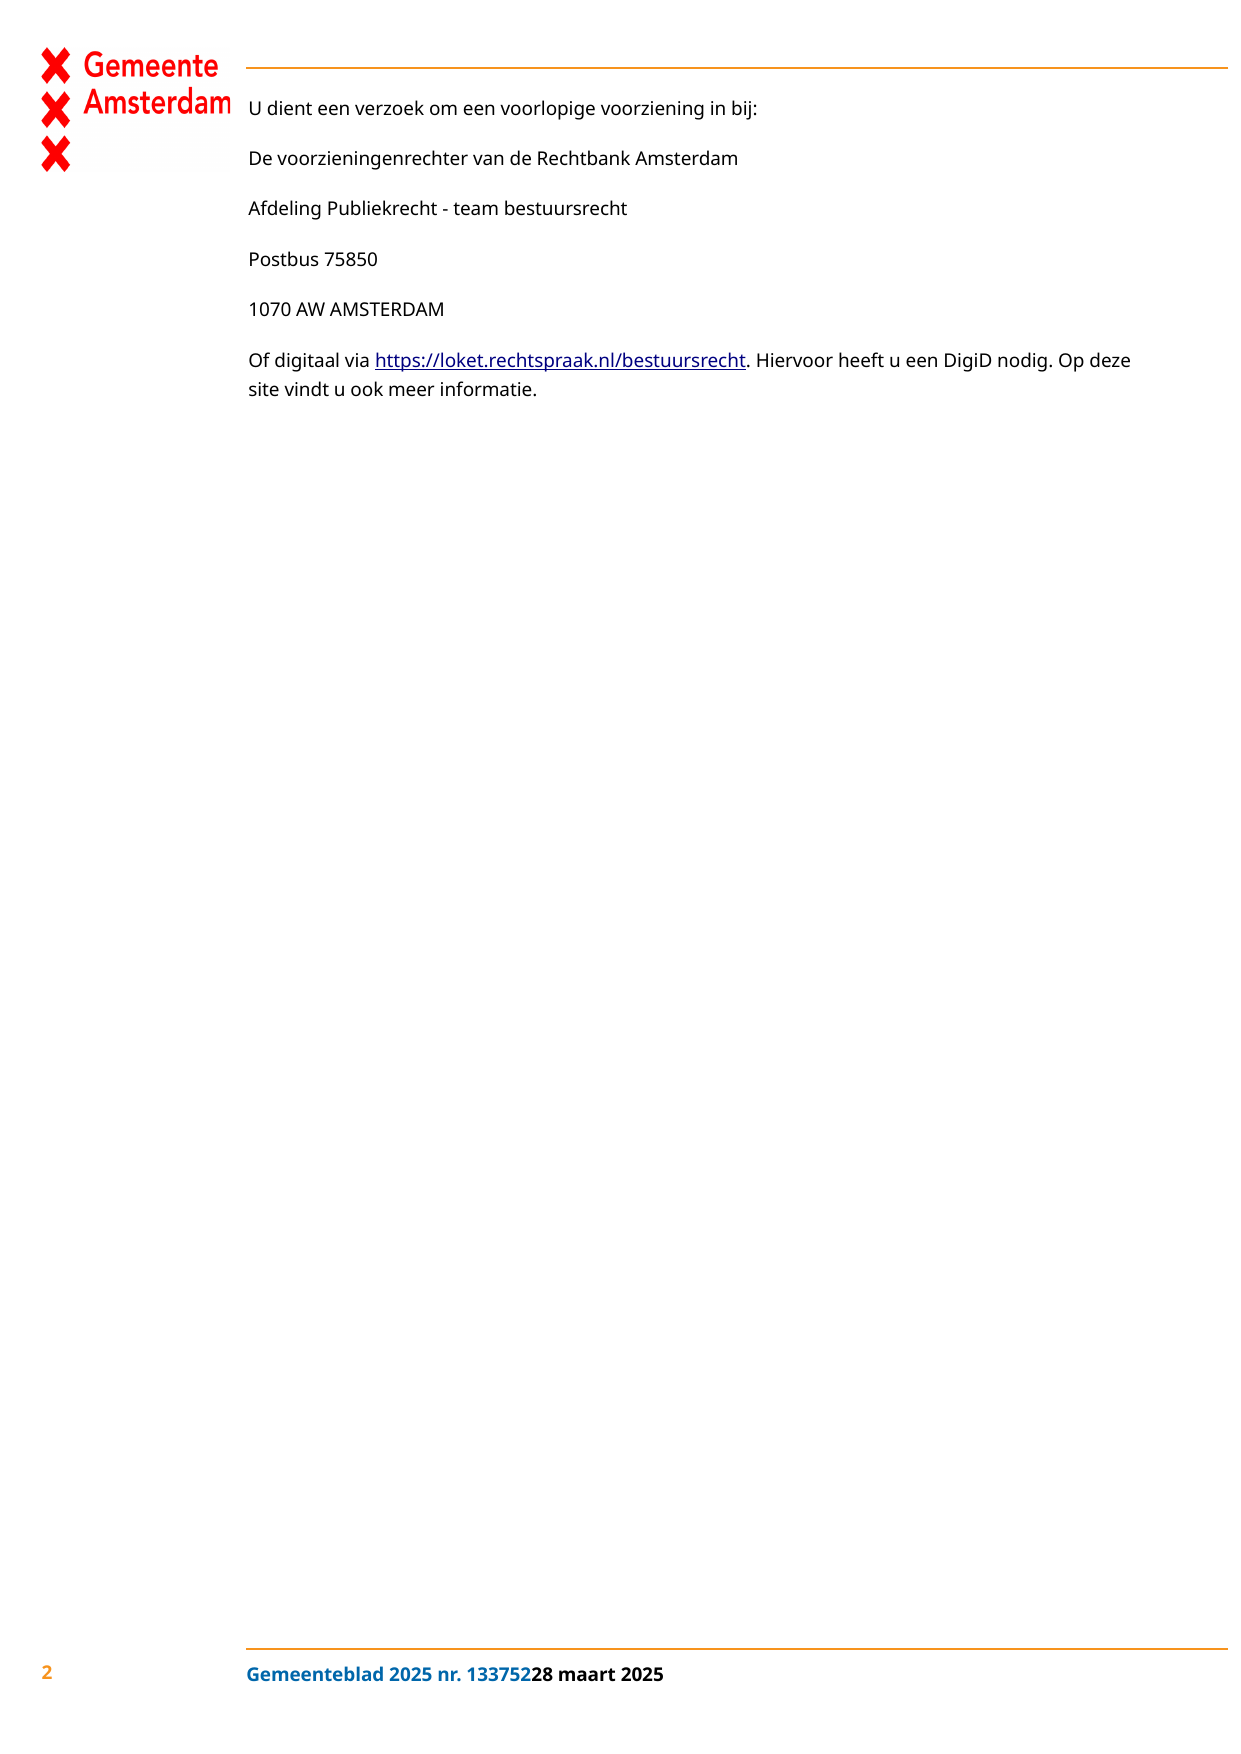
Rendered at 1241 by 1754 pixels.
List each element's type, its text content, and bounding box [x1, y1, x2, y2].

text Of digitaal via https://loket.rechtspraak.nl/bestuursrecht. Hiervoor heeft u een DigiD nodig. Op deze site vindt u ook meer informatie. [248, 347, 1152, 402]
text U dient een verzoek om een voorlopige voorziening in bij: [248, 95, 1152, 121]
text De voorzieningenrechter van de Rechtbank Amsterdam [248, 145, 1152, 171]
text Afdeling Publiekrecht - team bestuursrecht [248, 196, 1152, 221]
picture [41, 47, 231, 172]
text Postbus 75850 [248, 246, 1152, 272]
text 1070 AW AMSTERDAM [248, 296, 1152, 322]
